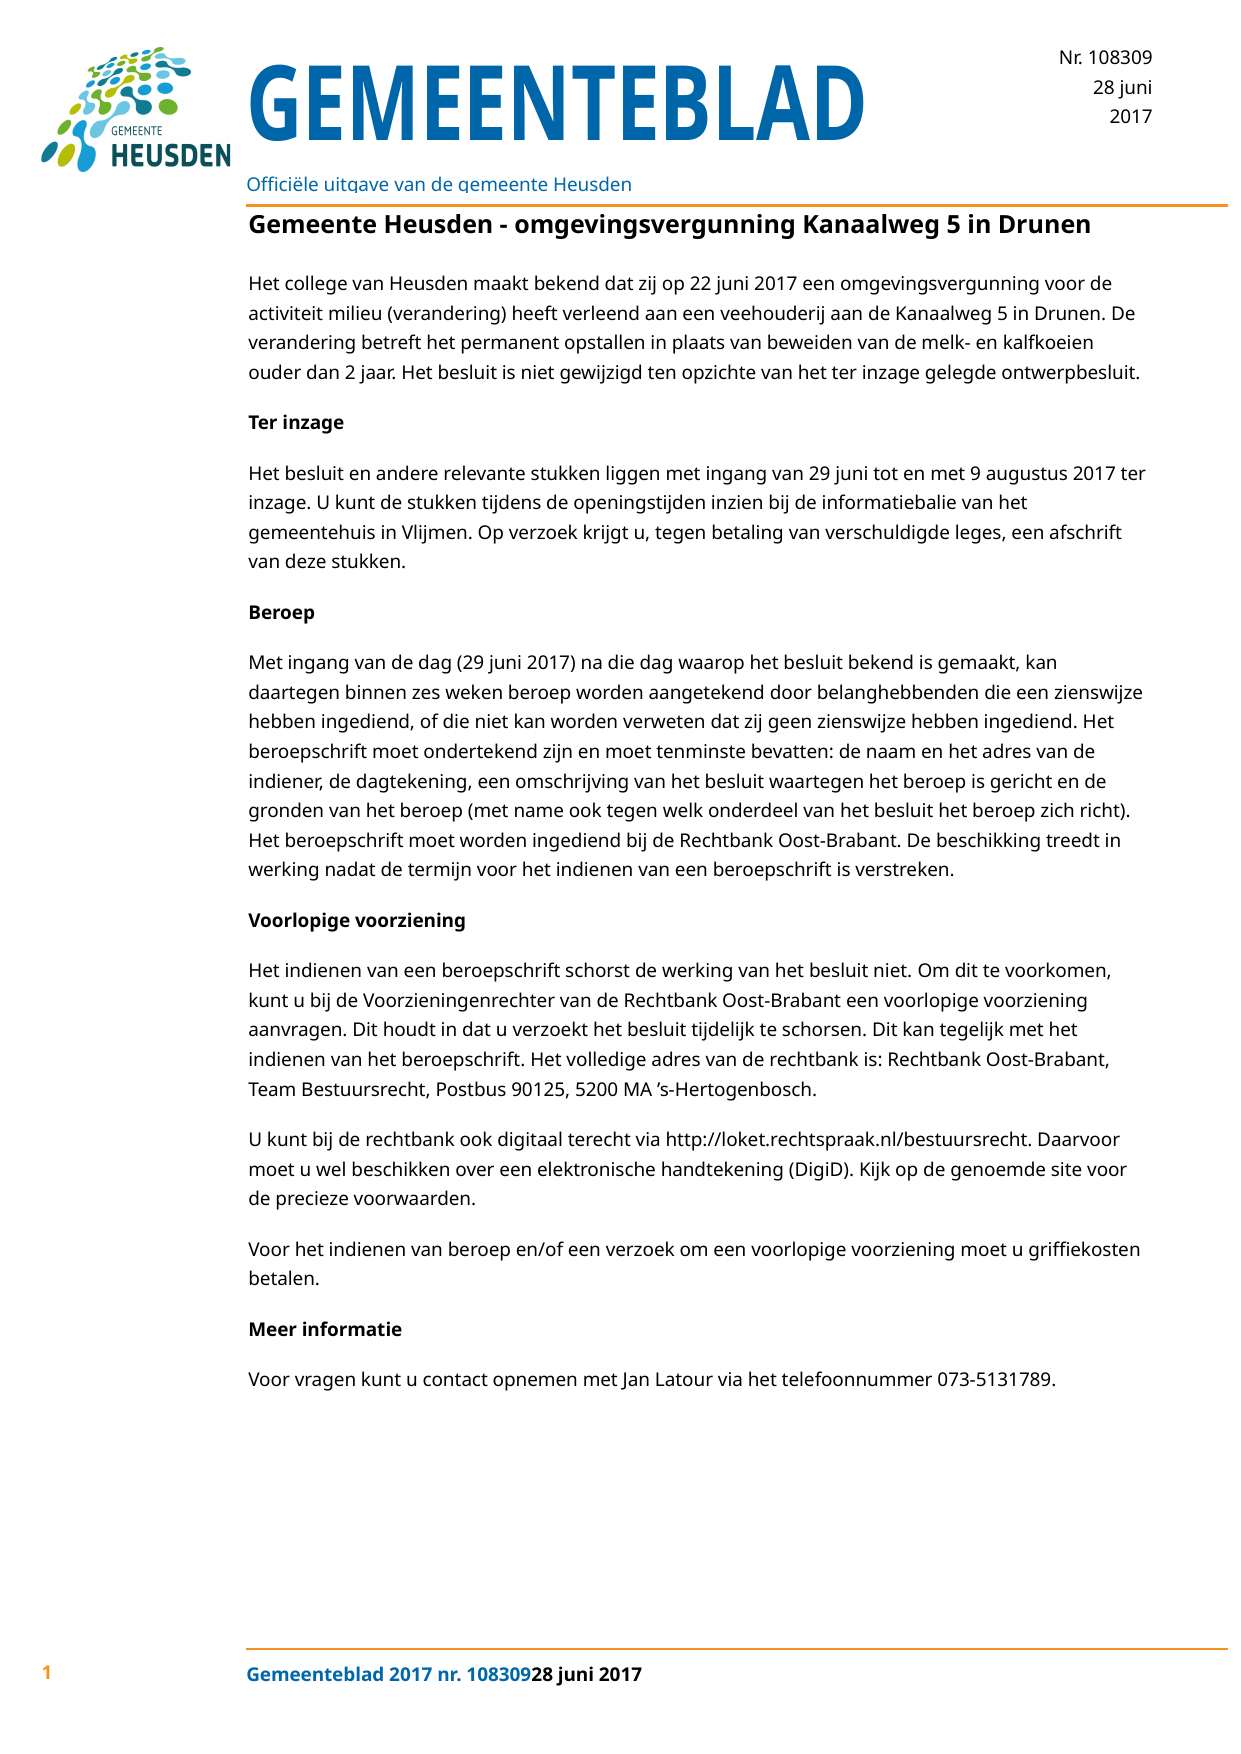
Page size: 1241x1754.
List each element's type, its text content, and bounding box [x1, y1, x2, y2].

text Het besluit en andere relevante stukken liggen met ingang van 29 juni tot en met 9 augustus 2017 ter inzage. U kunt de stukken tijdens de openingstijden inzien bij de informatiebalie van het gemeentehuis in Vlijmen. Op verzoek krijgt u, tegen betaling van verschuldigde leges, een afschrift van deze stukken. [248, 460, 1152, 574]
text U kunt bij de rechtbank ook digitaal terecht via http://loket.rechtspraak.nl/bestuursrecht. Daarvoor moet u wel beschikken over een elektronische handtekening (DigiD). Kijk op de genoemde site voor de precieze voorwaarden. [248, 1126, 1152, 1211]
text Voor het indienen van beroep en/of een verzoek om een voorlopige voorziening moet u griffiekosten betalen. [248, 1236, 1152, 1291]
picture [41, 47, 231, 172]
text Het college van Heusden maakt bekend dat zij op 22 juni 2017 een omgevingsvergunning voor de activiteit milieu (verandering) heeft verleend aan een veehouderij aan de Kanaalweg 5 in Drunen. De verandering betreft het permanent opstallen in plaats van beweiden van de melk- en kalfkoeien ouder dan 2 jaar. Het besluit is niet gewijzigd ten opzichte van het ter inzage gelegde ontwerpbesluit. [248, 270, 1152, 385]
text Ter inzage [248, 409, 1152, 435]
text Meer informatie [248, 1316, 1152, 1341]
text Beroep [248, 599, 1152, 625]
text Voor vragen kunt u contact opnemen met Jan Latour via het telefoonnummer 073-5131789. [248, 1366, 1152, 1392]
text Gemeente Heusden - omgevingsvergunning Kanaalweg 5 in Drunen [248, 207, 1152, 241]
text Het indienen van een beroepschrift schorst de werking van het besluit niet. Om dit te voorkomen, kunt u bij de Voorzieningenrechter van de Rechtbank Oost-Brabant een voorlopige voorziening aanvragen. Dit houdt in dat u verzoekt het besluit tijdelijk te schorsen. Dit kan tegelijk met het indienen van het beroepschrift. Het volledige adres van de rechtbank is: Rechtbank Oost-Brabant, Team Bestuursrecht, Postbus 90125, 5200 MA ’s-Hertogenbosch. [248, 957, 1152, 1101]
text Voorlopige voorziening [248, 907, 1152, 933]
text Met ingang van de dag (29 juni 2017) na die dag waarop het besluit bekend is gemaakt, kan daartegen binnen zes weken beroep worden aangetekend door belanghebbenden die een zienswijze hebben ingediend, of die niet kan worden verweten dat zij geen zienswijze hebben ingediend. Het beroepschrift moet ondertekend zijn en moet tenminste bevatten: de naam en het adres van de indiener, de dagtekening, een omschrijving van het besluit waartegen het beroep is gericht en de gronden van het beroep (met name ook tegen welk onderdeel van het besluit het beroep zich richt). Het beroepschrift moet worden ingediend bij de Rechtbank Oost-Brabant. De beschikking treedt in werking nadat de termijn voor het indienen van een beroepschrift is verstreken. [248, 649, 1152, 882]
